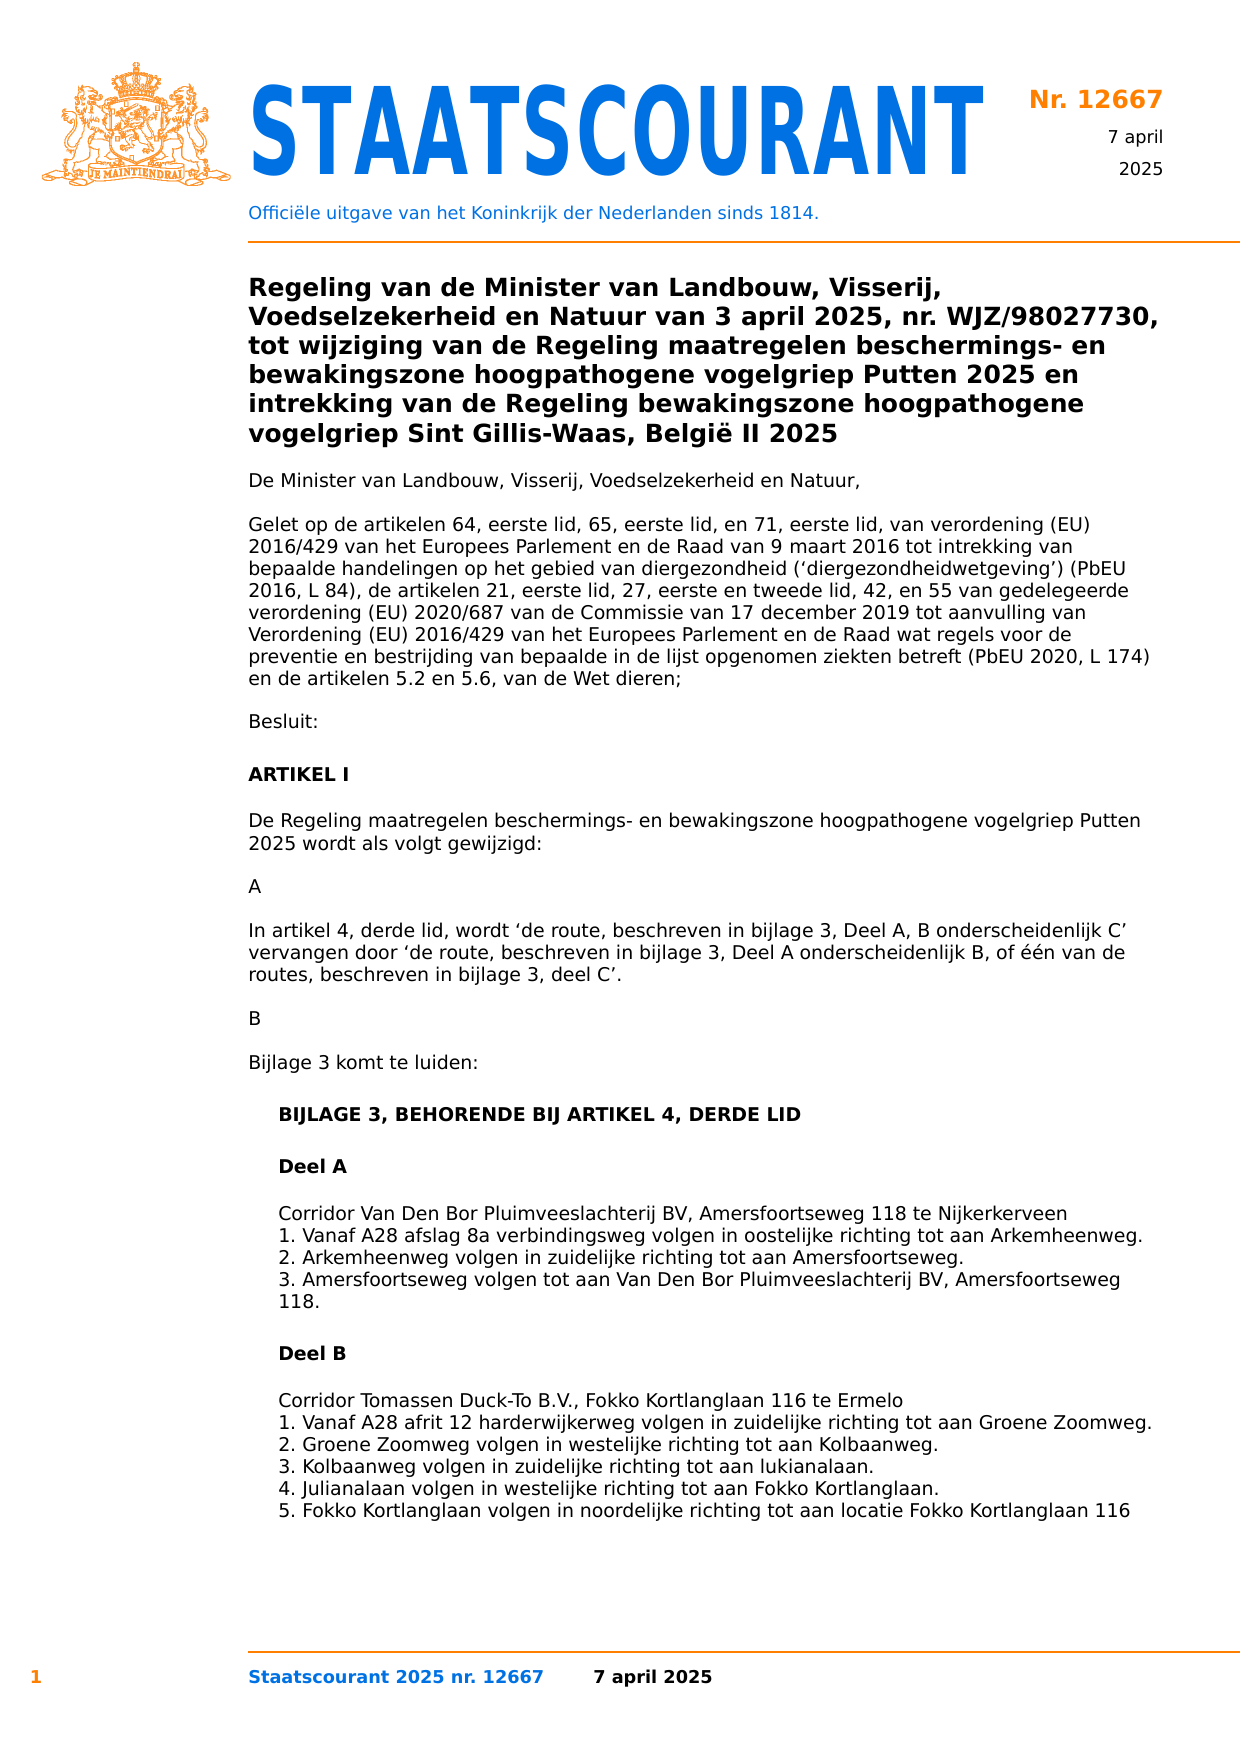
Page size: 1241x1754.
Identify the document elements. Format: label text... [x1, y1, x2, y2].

text 5. Fokko Kortlanglaan volgen in noordelijke richting tot aan locatie Fokko Kortlanglaan 116 [278, 1499, 1163, 1521]
subtitle Deel B [278, 1343, 1163, 1364]
text 4. Julianalaan volgen in westelijke richting tot aan Fokko Kortlanglaan. [278, 1477, 1163, 1499]
text 3. Kolbaanweg volgen in zuidelijke richting tot aan lukianalaan. [278, 1456, 1163, 1477]
text A [248, 876, 1163, 898]
text In artikel 4, derde lid, wordt ‘de route, beschreven in bijlage 3, Deel A, B onderscheidenlijk C’ vervangen door ‘de route, beschreven in bijlage 3, Deel A onderscheidenlijk B, of één van de routes, beschreven in bijlage 3, deel C’. [248, 920, 1163, 986]
subtitle BIJLAGE 3, BEHORENDE BIJ ARTIKEL 4, DERDE LID [278, 1104, 1163, 1126]
text 3. Amersfoortseweg volgen tot aan Van Den Bor Pluimveeslachterij BV, Amersfoortseweg 118. [278, 1269, 1163, 1313]
table_cell Officiële uitgave van het Koninkrijk der Nederlanden sinds 1814. [248, 203, 1240, 241]
subtitle ARTIKEL I [248, 763, 1163, 785]
text 1. Vanaf A28 afslag 8a verbindingsweg volgen in oostelijke richting tot aan Arkemheenweg. [278, 1225, 1163, 1247]
table_cell 7 april [998, 121, 1240, 153]
text Gelet op de artikelen 64, eerste lid, 65, eerste lid, en 71, eerste lid, van verordening (EU) 2016/429 van het Europees Parlement en de Raad van 9 maart 2016 tot intrekking van bepaalde handelingen op het gebied van diergezondheid (‘diergezondheidwetgeving’) (PbEU 2016, L 84), de artikelen 21, eerste lid, 27, eerste en tweede lid, 42, en 55 van gedelegeerde verordening (EU) 2020/687 van de Commissie van 17 december 2019 tot aanvulling van Verordening (EU) 2016/429 van het Europees Parlement en de Raad wat regels voor de preventie en bestrijding van bepaalde in de lijst opgenomen ziekten betreft (PbEU 2020, L 174) en de artikelen 5.2 en 5.6, van de Wet dieren; [248, 514, 1163, 689]
table_header Nr. 12667 [998, 62, 1240, 121]
table_header STAATSCOURANT [248, 62, 998, 203]
text Besluit: [248, 711, 1163, 733]
subtitle Deel A [278, 1156, 1163, 1178]
text De Minister van Landbouw, Visserij, Voedselzekerheid en Natuur, [248, 470, 1163, 492]
subtitle Regeling van de Minister van Landbouw, Visserij, Voedselzekerheid en Natuur van 3 april 2025, nr. WJZ/98027730, tot wijziging van de Regeling maatregelen beschermings- en bewakingszone hoogpathogene vogelgriep Putten 2025 en intrekking van de Regeling bewakingszone hoogpathogene vogelgriep Sint Gillis-Waas, België II 2025 [248, 273, 1163, 448]
text 2. Arkemheenweg volgen in zuidelijke richting tot aan Amersfoortseweg. [278, 1247, 1163, 1269]
text 1. Vanaf A28 afrit 12 harderwijkerweg volgen in zuidelijke richting tot aan Groene Zoomweg. [278, 1412, 1163, 1433]
text Bijlage 3 komt te luiden: [248, 1052, 1163, 1074]
text 2. Groene Zoomweg volgen in westelijke richting tot aan Kolbaanweg. [278, 1433, 1163, 1456]
text De Regeling maatregelen beschermings- en bewakingszone hoogpathogene vogelgriep Putten 2025 wordt als volgt gewijzigd: [248, 810, 1163, 854]
table_cell 2025 [998, 153, 1240, 203]
picture [41, 62, 231, 186]
text Corridor Van Den Bor Pluimveeslachterij BV, Amersfoortseweg 118 te Nijkerkerveen [278, 1203, 1163, 1225]
text B [248, 1008, 1163, 1030]
table_header [25, 62, 248, 241]
text Corridor Tomassen Duck-To B.V., Fokko Kortlanglaan 116 te Ermelo [278, 1389, 1163, 1412]
